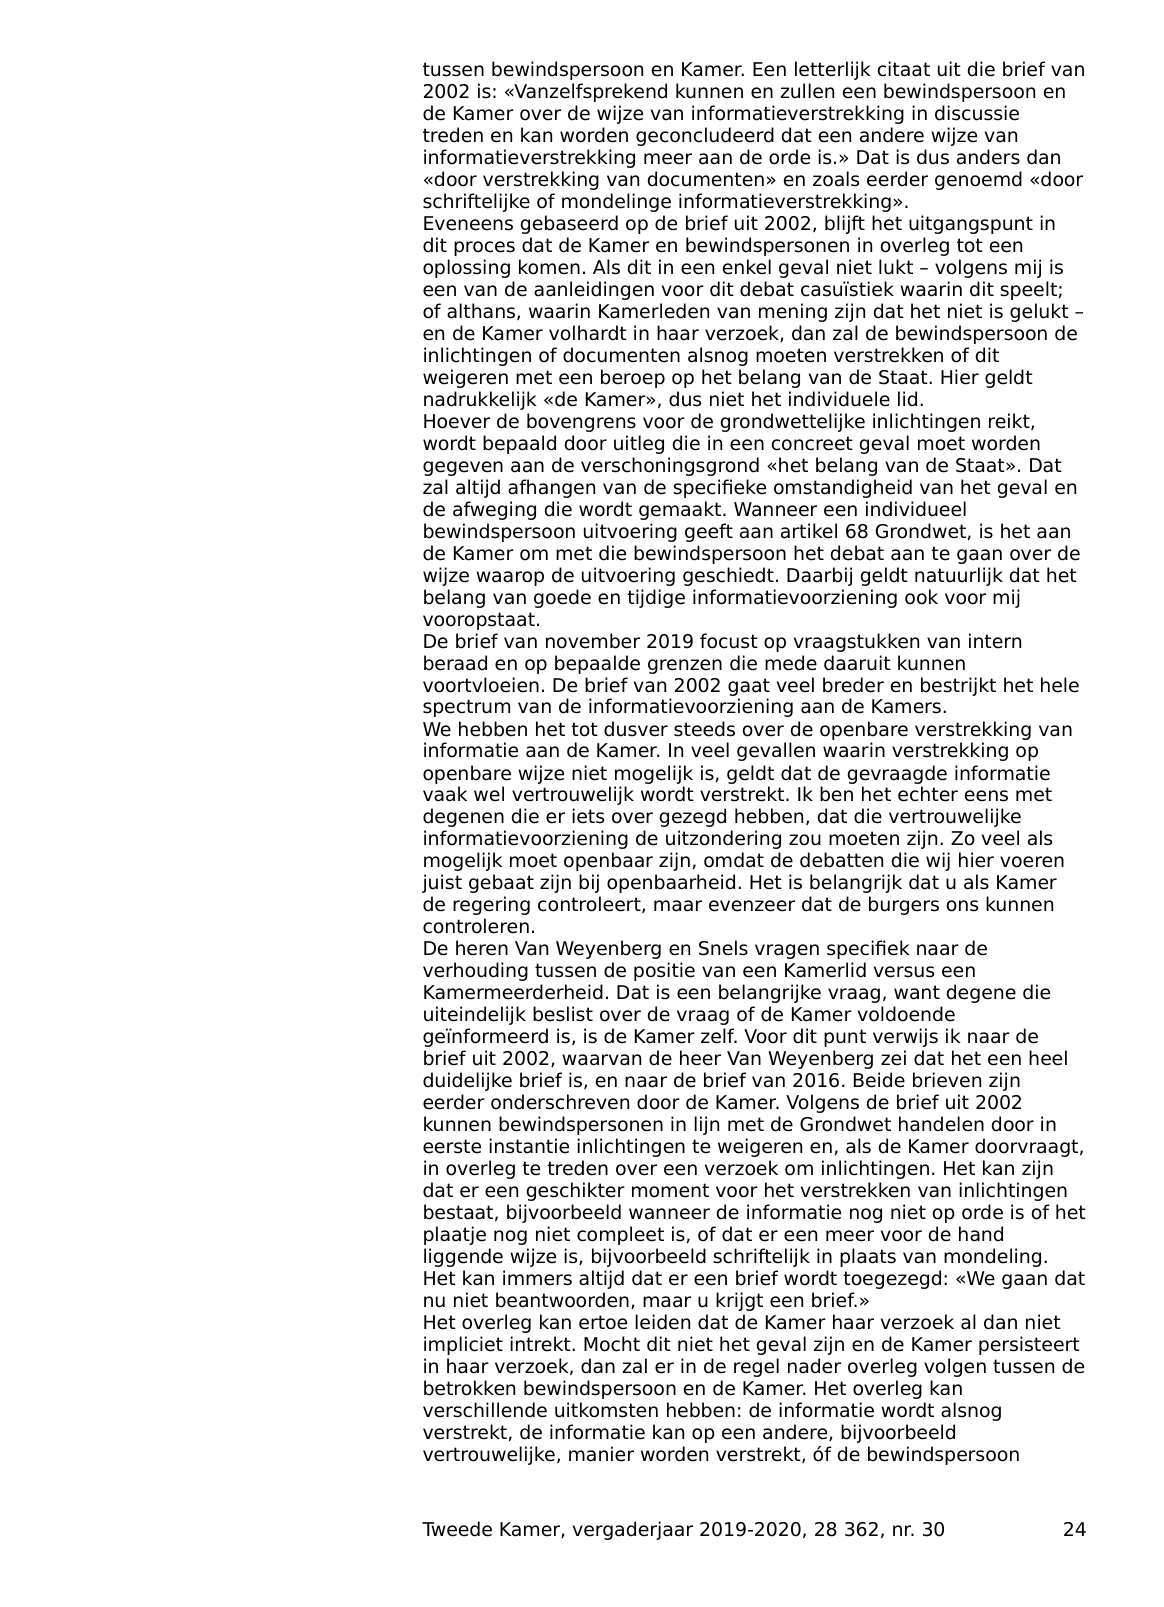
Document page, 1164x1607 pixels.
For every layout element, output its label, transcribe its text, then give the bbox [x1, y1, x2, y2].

text Het overleg kan ertoe leiden dat de Kamer haar verzoek al dan niet impliciet intrekt. Mocht dit niet het geval zijn en de Kamer persisteert in haar verzoek, dan zal er in de regel nader overleg volgen tussen de betrokken bewindspersoon en de Kamer. Het overleg kan verschillende uitkomsten hebben: de informatie wordt alsnog verstrekt, de informatie kan op een andere, bijvoorbeeld vertrouwelijke, manier worden verstrekt, óf de bewindspersoon [422, 1312, 1087, 1466]
text tussen bewindspersoon en Kamer. Een letterlijk citaat uit die brief van 2002 is: «Vanzelfsprekend kunnen en zullen een bewindspersoon en de Kamer over de wijze van informatieverstrekking in discussie treden en kan worden geconcludeerd dat een andere wijze van informatieverstrekking meer aan de orde is.» Dat is dus anders dan «door verstrekking van documenten» en zoals eerder genoemd «door schriftelijke of mondelinge informatieverstrekking». [422, 59, 1087, 213]
text De brief van november 2019 focust op vraagstukken van intern beraad en op bepaalde grenzen die mede daaruit kunnen voortvloeien. De brief van 2002 gaat veel breder en bestrijkt het hele spectrum van de informatievoorziening aan de Kamers. [422, 631, 1087, 718]
text Eveneens gebaseerd op de brief uit 2002, blijft het uitgangspunt in dit proces dat de Kamer en bewindspersonen in overleg tot een oplossing komen. Als dit in een enkel geval niet lukt – volgens mij is een van de aanleidingen voor dit debat casuïstiek waarin dit speelt; of althans, waarin Kamerleden van mening zijn dat het niet is gelukt – en de Kamer volhardt in haar verzoek, dan zal de bewindspersoon de inlichtingen of documenten alsnog moeten verstrekken of dit weigeren met een beroep op het belang van de Staat. Hier geldt nadrukkelijk «de Kamer», dus niet het individuele lid. [422, 213, 1087, 411]
text Hoever de bovengrens voor de grondwettelijke inlichtingen reikt, wordt bepaald door uitleg die in een concreet geval moet worden gegeven aan de verschoningsgrond «het belang van de Staat». Dat zal altijd afhangen van de specifieke omstandigheid van het geval en de afweging die wordt gemaakt. Wanneer een individueel bewindspersoon uitvoering geeft aan artikel 68 Grondwet, is het aan de Kamer om met die bewindspersoon het debat aan te gaan over de wijze waarop de uitvoering geschiedt. Daarbij geldt natuurlijk dat het belang van goede en tijdige informatievoorziening ook voor mij vooropstaat. [422, 411, 1087, 631]
text We hebben het tot dusver steeds over de openbare verstrekking van informatie aan de Kamer. In veel gevallen waarin verstrekking op openbare wijze niet mogelijk is, geldt dat de gevraagde informatie vaak wel vertrouwelijk wordt verstrekt. Ik ben het echter eens met degenen die er iets over gezegd hebben, dat die vertrouwelijke informatievoorziening de uitzondering zou moeten zijn. Zo veel als mogelijk moet openbaar zijn, omdat de debatten die wij hier voeren juist gebaat zijn bij openbaarheid. Het is belangrijk dat u als Kamer de regering controleert, maar evenzeer dat de burgers ons kunnen controleren. [422, 718, 1087, 938]
text De heren Van Weyenberg en Snels vragen specifiek naar de verhouding tussen de positie van een Kamerlid versus een Kamermeerderheid. Dat is een belangrijke vraag, want degene die uiteindelijk beslist over de vraag of de Kamer voldoende geïnformeerd is, is de Kamer zelf. Voor dit punt verwijs ik naar de brief uit 2002, waarvan de heer Van Weyenberg zei dat het een heel duidelijke brief is, en naar de brief van 2016. Beide brieven zijn eerder onderschreven door de Kamer. Volgens de brief uit 2002 kunnen bewindspersonen in lijn met de Grondwet handelen door in eerste instantie inlichtingen te weigeren en, als de Kamer doorvraagt, in overleg te treden over een verzoek om inlichtingen. Het kan zijn dat er een geschikter moment voor het verstrekken van inlichtingen bestaat, bijvoorbeeld wanneer de informatie nog niet op orde is of het plaatje nog niet compleet is, of dat er een meer voor de hand liggende wijze is, bijvoorbeeld schriftelijk in plaats van mondeling. Het kan immers altijd dat er een brief wordt toegezegd: «We gaan dat nu niet beantwoorden, maar u krijgt een brief.» [422, 938, 1087, 1312]
